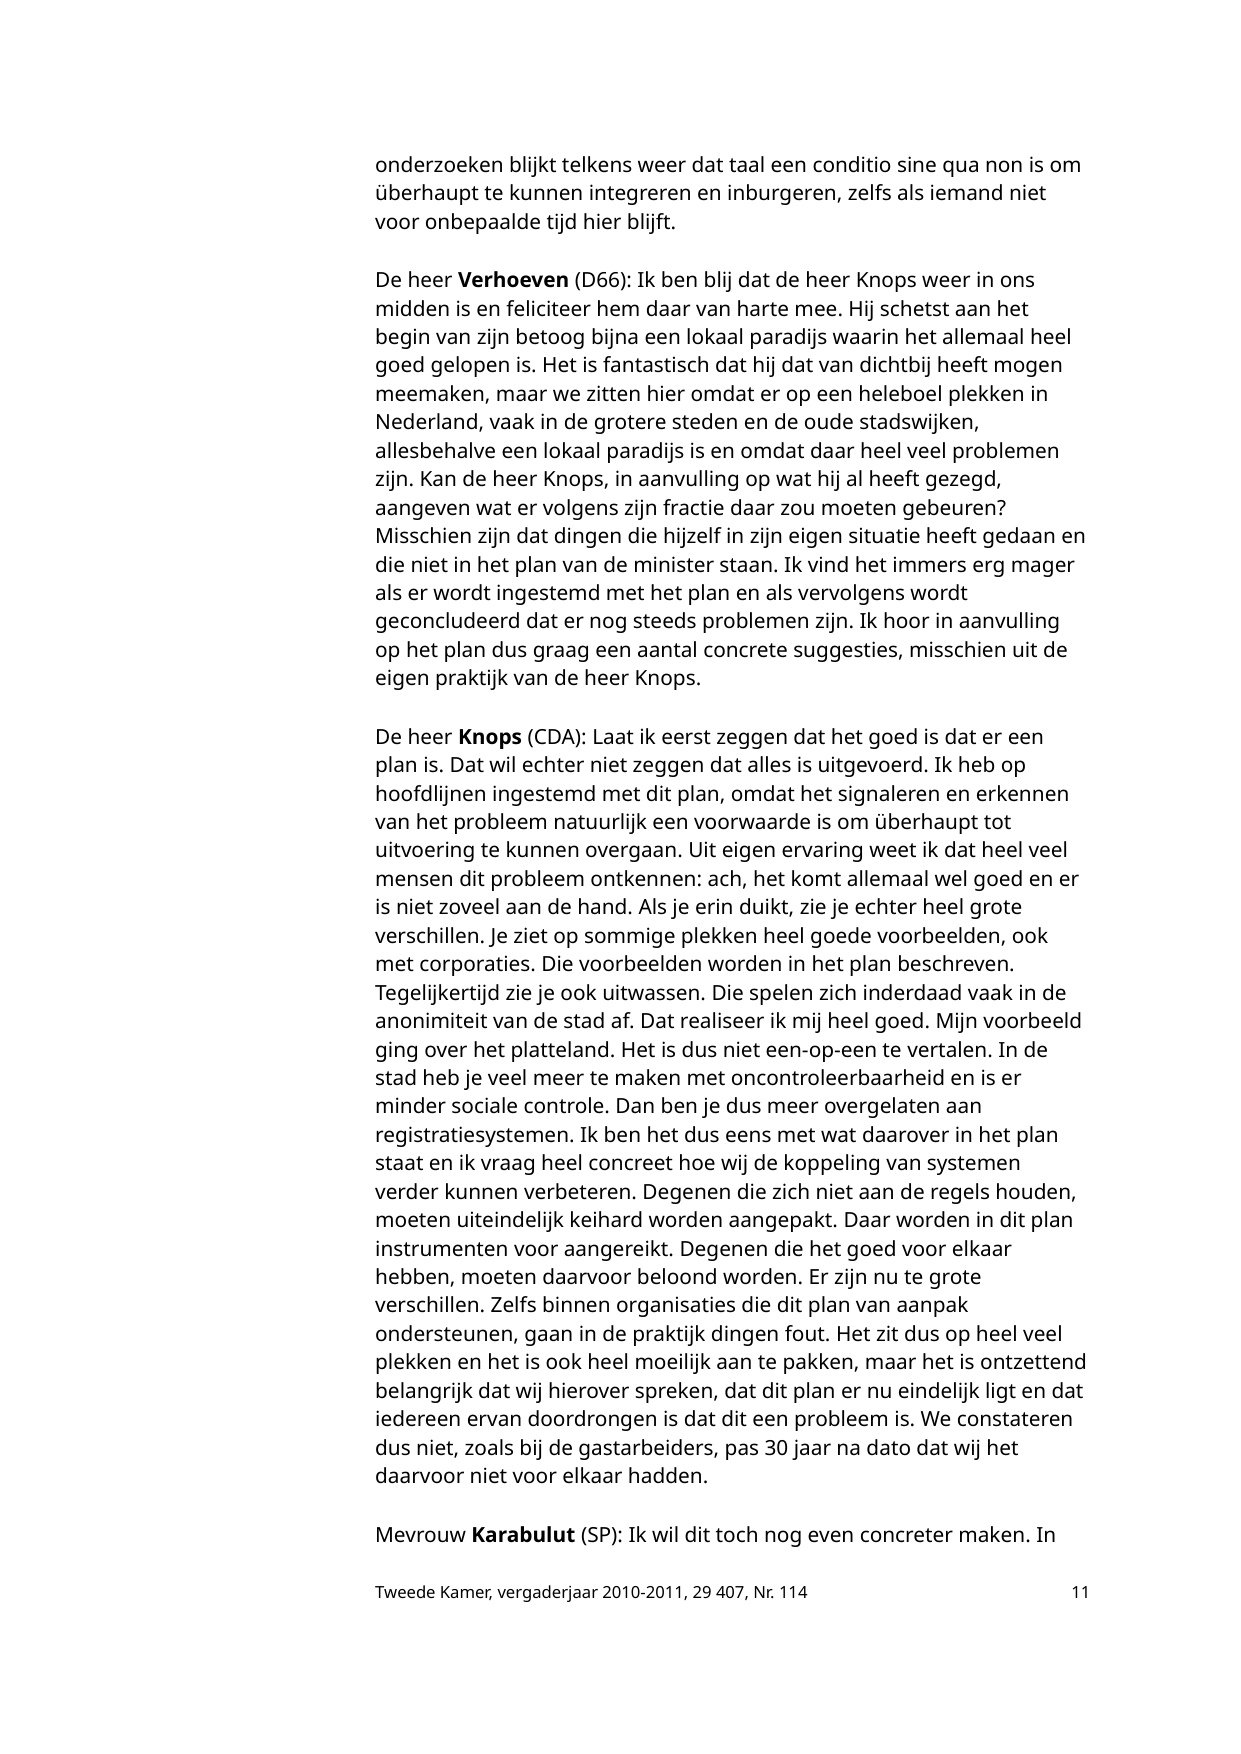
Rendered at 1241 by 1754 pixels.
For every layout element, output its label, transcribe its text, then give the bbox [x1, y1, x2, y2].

text De heer Knops (CDA): Laat ik eerst zeggen dat het goed is dat er een plan is. Dat wil echter niet zeggen dat alles is uitgevoerd. Ik heb op hoofdlijnen ingestemd met dit plan, omdat het signaleren en erkennen van het probleem natuurlijk een voorwaarde is om überhaupt tot uitvoering te kunnen overgaan. Uit eigen ervaring weet ik dat heel veel mensen dit probleem ontkennen: ach, het komt allemaal wel goed en er is niet zoveel aan de hand. Als je erin duikt, zie je echter heel grote verschillen. Je ziet op sommige plekken heel goede voorbeelden, ook met corporaties. Die voorbeelden worden in het plan beschreven. Tegelijkertijd zie je ook uitwassen. Die spelen zich inderdaad vaak in de anonimiteit van de stad af. Dat realiseer ik mij heel goed. Mijn voorbeeld ging over het platteland. Het is dus niet een-op-een te vertalen. In de stad heb je veel meer te maken met oncontroleerbaarheid en is er minder sociale controle. Dan ben je dus meer overgelaten aan registratiesystemen. Ik ben het dus eens met wat daarover in het plan staat en ik vraag heel concreet hoe wij de koppeling van systemen verder kunnen verbeteren. Degenen die zich niet aan de regels houden, moeten uiteindelijk keihard worden aangepakt. Daar worden in dit plan instrumenten voor aangereikt. Degenen die het goed voor elkaar hebben, moeten daarvoor beloond worden. Er zijn nu te grote verschillen. Zelfs binnen organisaties die dit plan van aanpak ondersteunen, gaan in de praktijk dingen fout. Het zit dus op heel veel plekken en het is ook heel moeilijk aan te pakken, maar het is ontzettend belangrijk dat wij hierover spreken, dat dit plan er nu eindelijk ligt en dat iedereen ervan doordrongen is dat dit een probleem is. We constateren dus niet, zoals bij de gastarbeiders, pas 30 jaar na dato dat wij het daarvoor niet voor elkaar hadden. [375, 722, 1090, 1490]
text Mevrouw Karabulut (SP): Ik wil dit toch nog even concreter maken. In [375, 1520, 1090, 1548]
text De heer Verhoeven (D66): Ik ben blij dat de heer Knops weer in ons midden is en feliciteer hem daar van harte mee. Hij schetst aan het begin van zijn betoog bijna een lokaal paradijs waarin het allemaal heel goed gelopen is. Het is fantastisch dat hij dat van dichtbij heeft mogen meemaken, maar we zitten hier omdat er op een heleboel plekken in Nederland, vaak in de grotere steden en de oude stadswijken, allesbehalve een lokaal paradijs is en omdat daar heel veel problemen zijn. Kan de heer Knops, in aanvulling op wat hij al heeft gezegd, aangeven wat er volgens zijn fractie daar zou moeten gebeuren? Misschien zijn dat dingen die hijzelf in zijn eigen situatie heeft gedaan en die niet in het plan van de minister staan. Ik vind het immers erg mager als er wordt ingestemd met het plan en als vervolgens wordt geconcludeerd dat er nog steeds problemen zijn. Ik hoor in aanvulling op het plan dus graag een aantal concrete suggesties, misschien uit de eigen praktijk van de heer Knops. [375, 265, 1090, 692]
text onderzoeken blijkt telkens weer dat taal een conditio sine qua non is om überhaupt te kunnen integreren en inburgeren, zelfs als iemand niet voor onbepaalde tijd hier blijft. [375, 150, 1090, 235]
